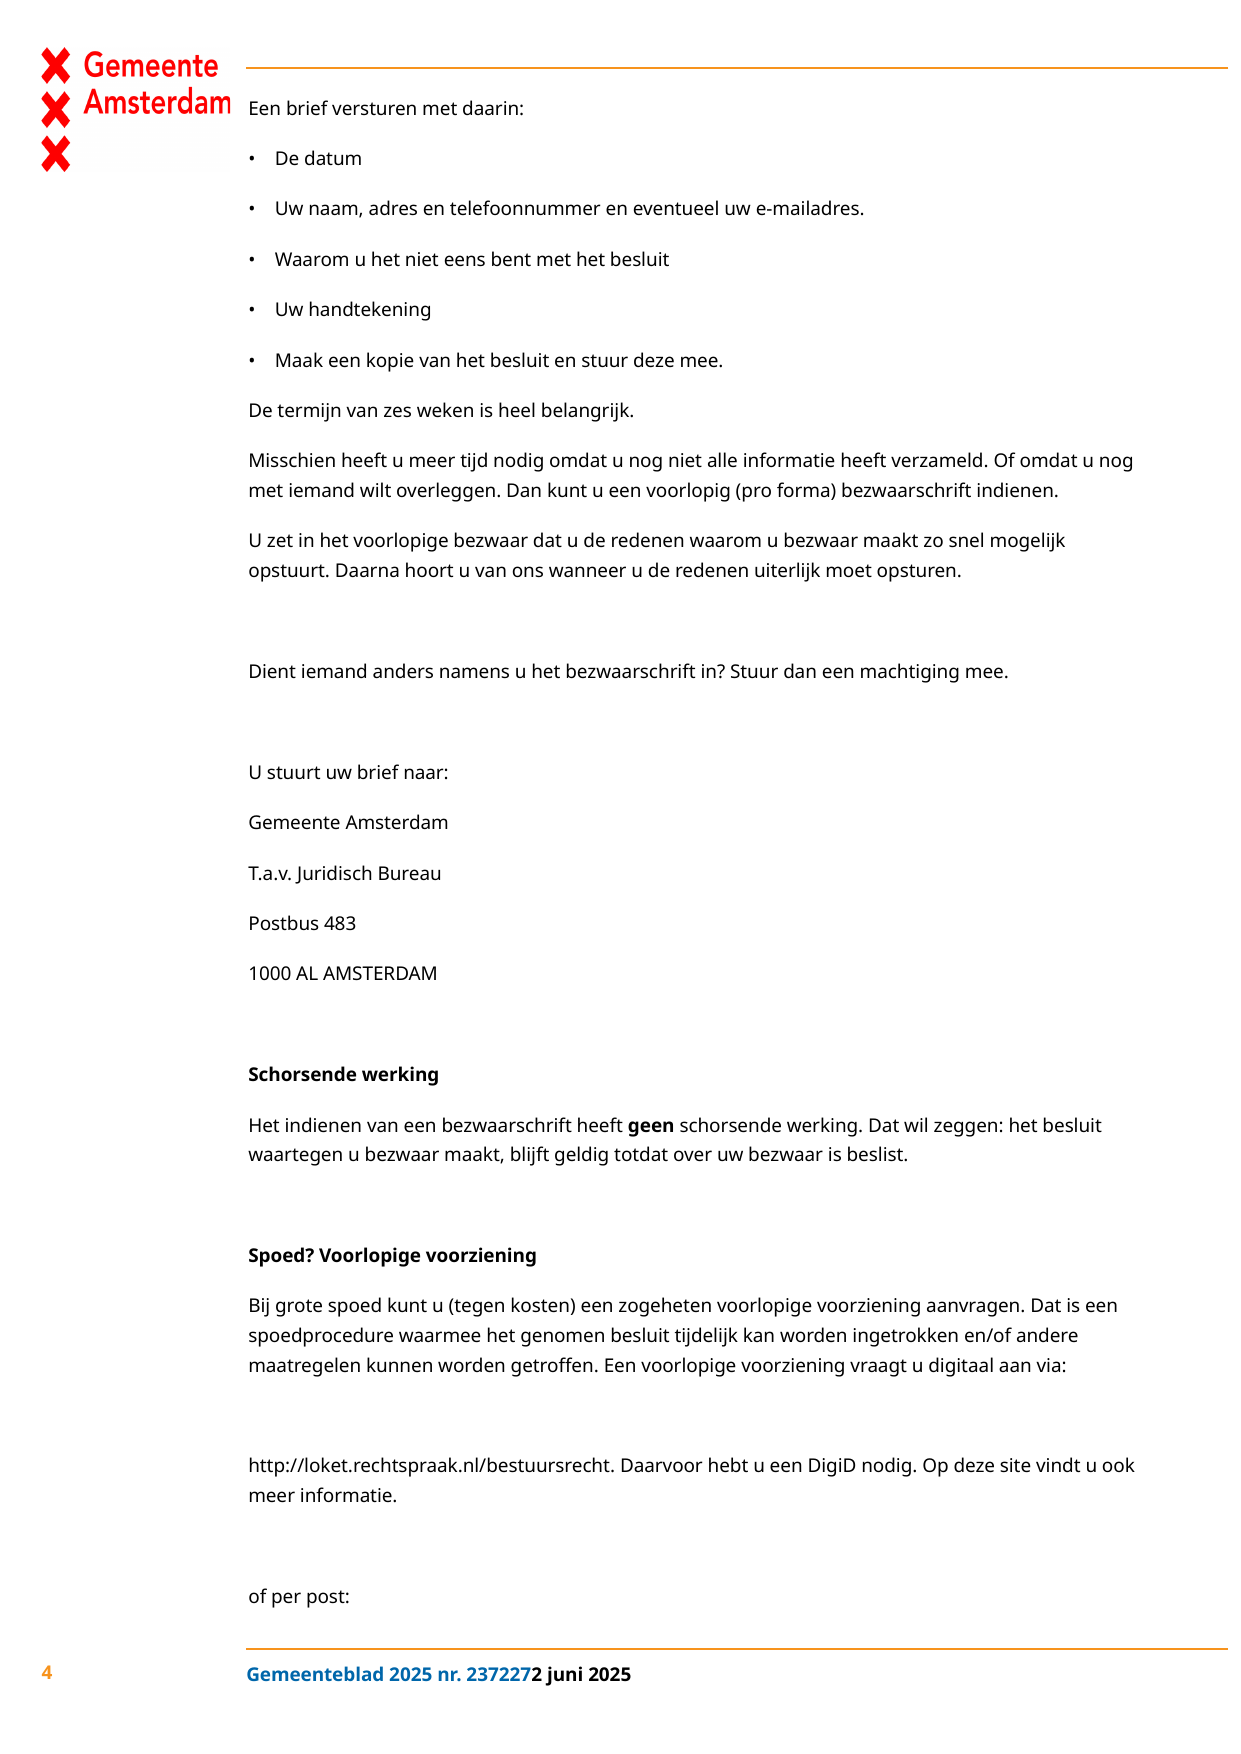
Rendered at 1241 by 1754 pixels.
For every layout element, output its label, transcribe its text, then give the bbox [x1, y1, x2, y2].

text Schorsende werking [248, 1061, 1152, 1087]
text • Waarom u het niet eens bent met het besluit [248, 246, 1152, 272]
text Dient iemand anders namens u het bezwaarschrift in? Stuur dan een machtiging mee. [248, 658, 1152, 684]
picture [41, 47, 231, 172]
text Een brief versturen met daarin: [248, 95, 1152, 121]
text • Uw naam, adres en telefoonnummer en eventueel uw e-mailadres. [248, 196, 1152, 221]
text • Maak een kopie van het besluit en stuur deze mee. [248, 347, 1152, 373]
text T.a.v. Juridisch Bureau [248, 860, 1152, 886]
text 1000 AL AMSTERDAM [248, 961, 1152, 986]
text Bij grote spoed kunt u (tegen kosten) een zogeheten voorlopige voorziening aanvragen. Dat is een spoedprocedure waarmee het genomen besluit tijdelijk kan worden ingetrokken en/of andere maatregelen kunnen worden getroffen. Een voorlopige voorziening vraagt u digitaal aan via: [248, 1293, 1152, 1378]
text De termijn van zes weken is heel belangrijk. [248, 397, 1152, 423]
text Postbus 483 [248, 910, 1152, 936]
text U zet in het voorlopige bezwaar dat u de redenen waarom u bezwaar maakt zo snel mogelijk opstuurt. Daarna hoort u van ons wanneer u de redenen uiterlijk moet opsturen. [248, 528, 1152, 583]
text Misschien heeft u meer tijd nodig omdat u nog niet alle informatie heeft verzameld. Of omdat u nog met iemand wilt overleggen. Dan kunt u een voorlopig (pro forma) bezwaarschrift indienen. [248, 448, 1152, 503]
text http://loket.rechtspraak.nl/bestuursrecht. Daarvoor hebt u een DigiD nodig. Op deze site vindt u ook meer informatie. [248, 1453, 1152, 1508]
text Het indienen van een bezwaarschrift heeft geen schorsende werking. Dat wil zeggen: het besluit waartegen u bezwaar maakt, blijft geldig totdat over uw bezwaar is beslist. [248, 1112, 1152, 1167]
text Spoed? Voorlopige voorziening [248, 1242, 1152, 1268]
text U stuurt uw brief naar: [248, 759, 1152, 785]
text • Uw handtekening [248, 296, 1152, 322]
text • De datum [248, 145, 1152, 171]
text Gemeente Amsterdam [248, 809, 1152, 835]
text of per post: [248, 1583, 1152, 1609]
